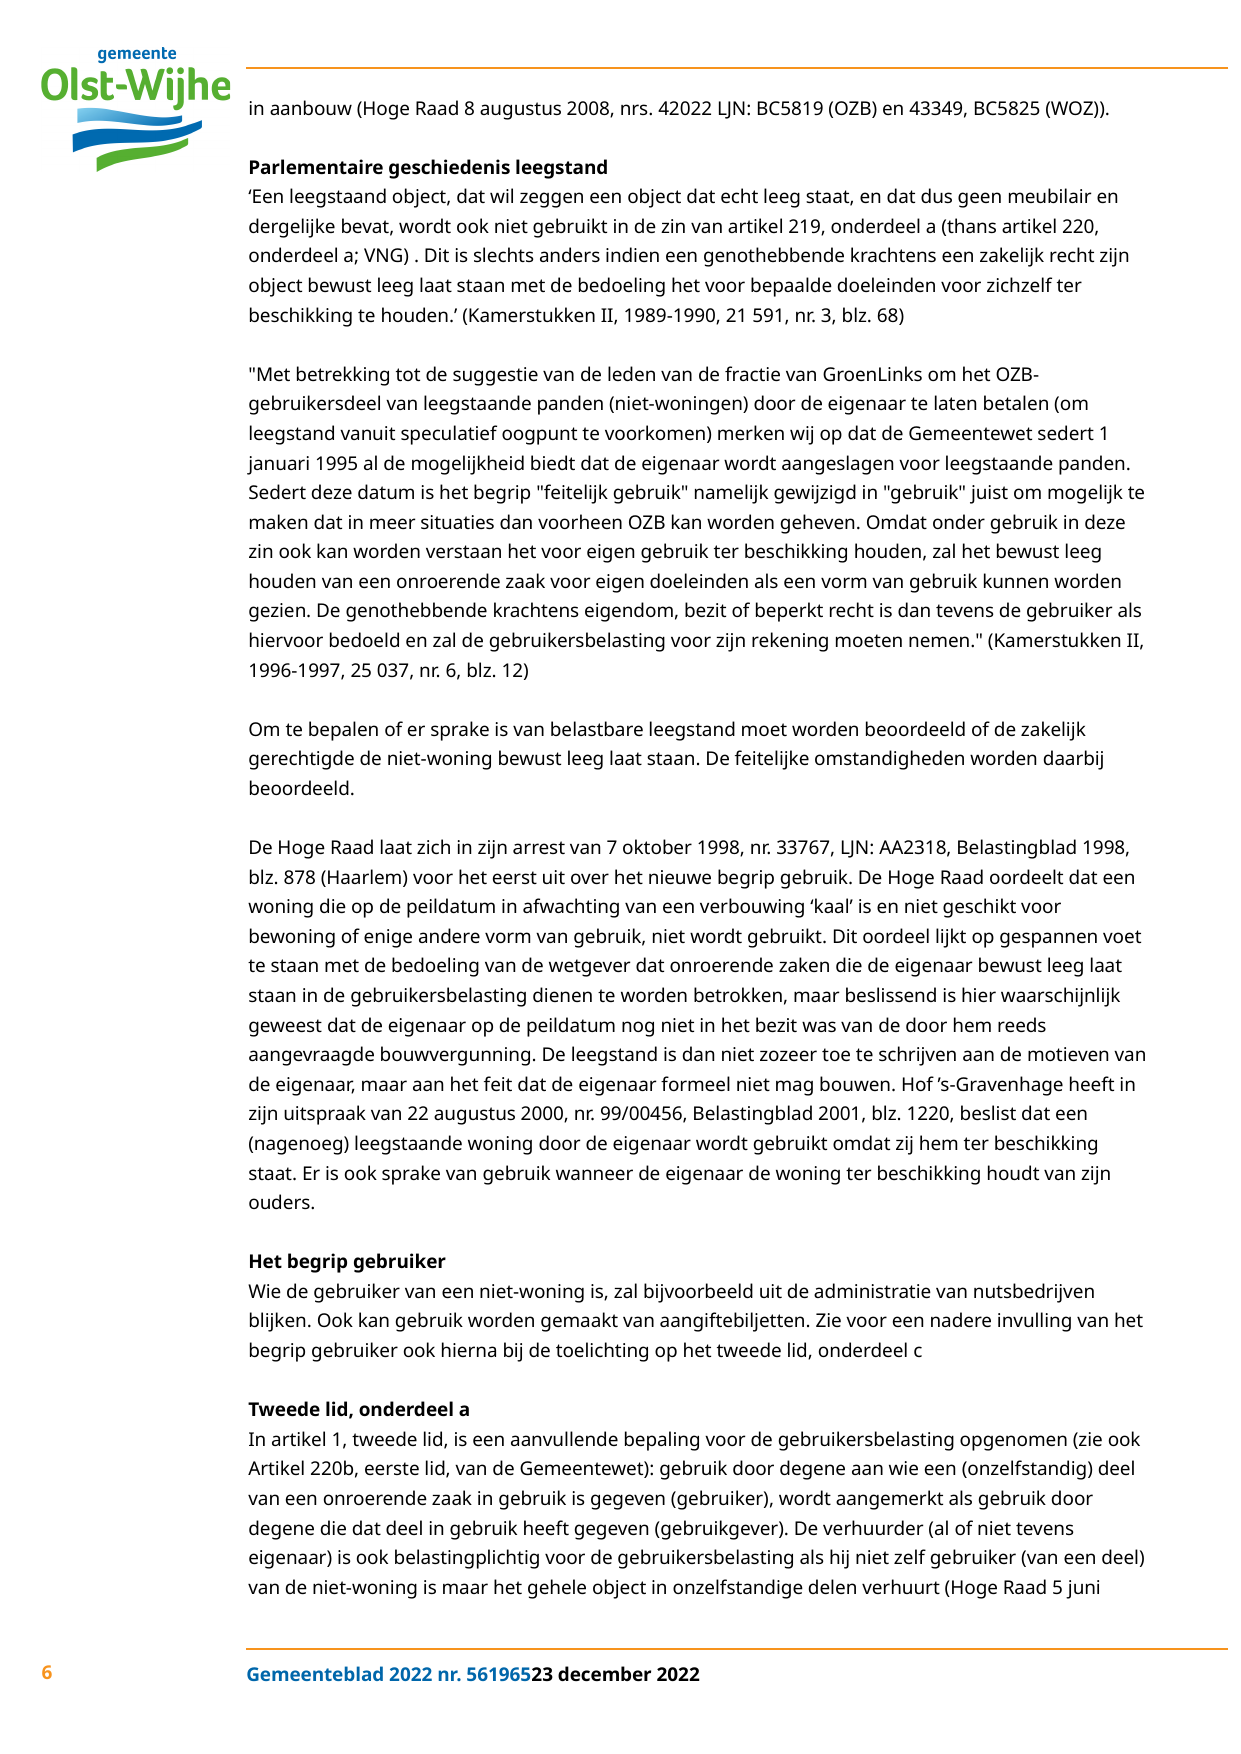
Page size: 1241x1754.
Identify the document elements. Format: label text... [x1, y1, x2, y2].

text Wie de gebruiker van een niet-woning is, zal bijvoorbeeld uit de administratie van nutsbedrijven blijken. Ook kan gebruik worden gemaakt van aangiftebiljetten. Zie voor een nadere invulling van het begrip gebruiker ook hierna bij de toelichting op het tweede lid, onderdeel c [248, 1278, 1152, 1363]
text in aanbouw (Hoge Raad 8 augustus 2008, nrs. 42022 LJN: BC5819 (OZB) en 43349, BC5825 (WOZ)). [248, 95, 1152, 121]
text Het begrip gebruiker [248, 1248, 1152, 1274]
text De Hoge Raad laat zich in zijn arrest van 7 oktober 1998, nr. 33767, LJN: AA2318, Belastingblad 1998, blz. 878 (Haarlem) voor het eerst uit over het nieuwe begrip gebruik. De Hoge Raad oordeelt dat een woning die op de peildatum in afwachting van een verbouwing ‘kaal’ is en niet geschikt voor bewoning of enige andere vorm van gebruik, niet wordt gebruikt. Dit oordeel lijkt op gespannen voet te staan met de bedoeling van de wetgever dat onroerende zaken die de eigenaar bewust leeg laat staan in de gebruikersbelasting dienen te worden betrokken, maar beslissend is hier waarschijnlijk geweest dat de eigenaar op de peildatum nog niet in het bezit was van de door hem reeds aangevraagde bouwvergunning. De leegstand is dan niet zozeer toe te schrijven aan de motieven van de eigenaar, maar aan het feit dat de eigenaar formeel niet mag bouwen. Hof ’s-Gravenhage heeft in zijn uitspraak van 22 augustus 2000, nr. 99/00456, Belastingblad 2001, blz. 1220, beslist dat een (nagenoeg) leegstaande woning door de eigenaar wordt gebruikt omdat zij hem ter beschikking staat. Er is ook sprake van gebruik wanneer de eigenaar de woning ter beschikking houdt van zijn ouders. [248, 834, 1152, 1215]
text ‘Een leegstaand object, dat wil zeggen een object dat echt leeg staat, en dat dus geen meubilair en dergelijke bevat, wordt ook niet gebruikt in de zin van artikel 219, onderdeel a (thans artikel 220, onderdeel a; VNG) . Dit is slechts anders indien een genothebbende krachtens een zakelijk recht zijn object bewust leeg laat staan met de bedoeling het voor bepaalde doeleinden voor zichzelf ter beschikking te houden.’ (Kamerstukken II, 1989-1990, 21 591, nr. 3, blz. 68) [248, 183, 1152, 328]
text Om te bepalen of er sprake is van belastbare leegstand moet worden beoordeeld of de zakelijk gerechtigde de niet-woning bewust leeg laat staan. De feitelijke omstandigheden worden daarbij beoordeeld. [248, 716, 1152, 801]
text "Met betrekking tot de suggestie van de leden van de fractie van GroenLinks om het OZB-gebruikersdeel van leegstaande panden (niet-woningen) door de eigenaar te laten betalen (om leegstand vanuit speculatief oogpunt te voorkomen) merken wij op dat de Gemeentewet sedert 1 januari 1995 al de mogelijkheid biedt dat de eigenaar wordt aangeslagen voor leegstaande panden. Sedert deze datum is het begrip "feitelijk gebruik" namelijk gewijzigd in "gebruik" juist om mogelijk te maken dat in meer situaties dan voorheen OZB kan worden geheven. Omdat onder gebruik in deze zin ook kan worden verstaan het voor eigen gebruik ter beschikking houden, zal het bewust leeg houden van een onroerende zaak voor eigen doeleinden als een vorm van gebruik kunnen worden gezien. De genothebbende krachtens eigendom, bezit of beperkt recht is dan tevens de gebruiker als hiervoor bedoeld en zal de gebruikersbelasting voor zijn rekening moeten nemen." (Kamerstukken II, 1996-1997, 25 037, nr. 6, blz. 12) [248, 361, 1152, 683]
text In artikel 1, tweede lid, is een aanvullende bepaling voor de gebruikersbelasting opgenomen (zie ook Artikel 220b, eerste lid, van de Gemeentewet): gebruik door degene aan wie een (onzelfstandig) deel van een onroerende zaak in gebruik is gegeven (gebruiker), wordt aangemerkt als gebruik door degene die dat deel in gebruik heeft gegeven (gebruikgever). De verhuurder (al of niet tevens eigenaar) is ook belastingplichtig voor de gebruikersbelasting als hij niet zelf gebruiker (van een deel) van de niet-woning is maar het gehele object in onzelfstandige delen verhuurt (Hoge Raad 5 juni [248, 1426, 1152, 1600]
picture [41, 47, 231, 172]
text Parlementaire geschiedenis leegstand [248, 154, 1152, 180]
text Tweede lid, onderdeel a [248, 1396, 1152, 1422]
